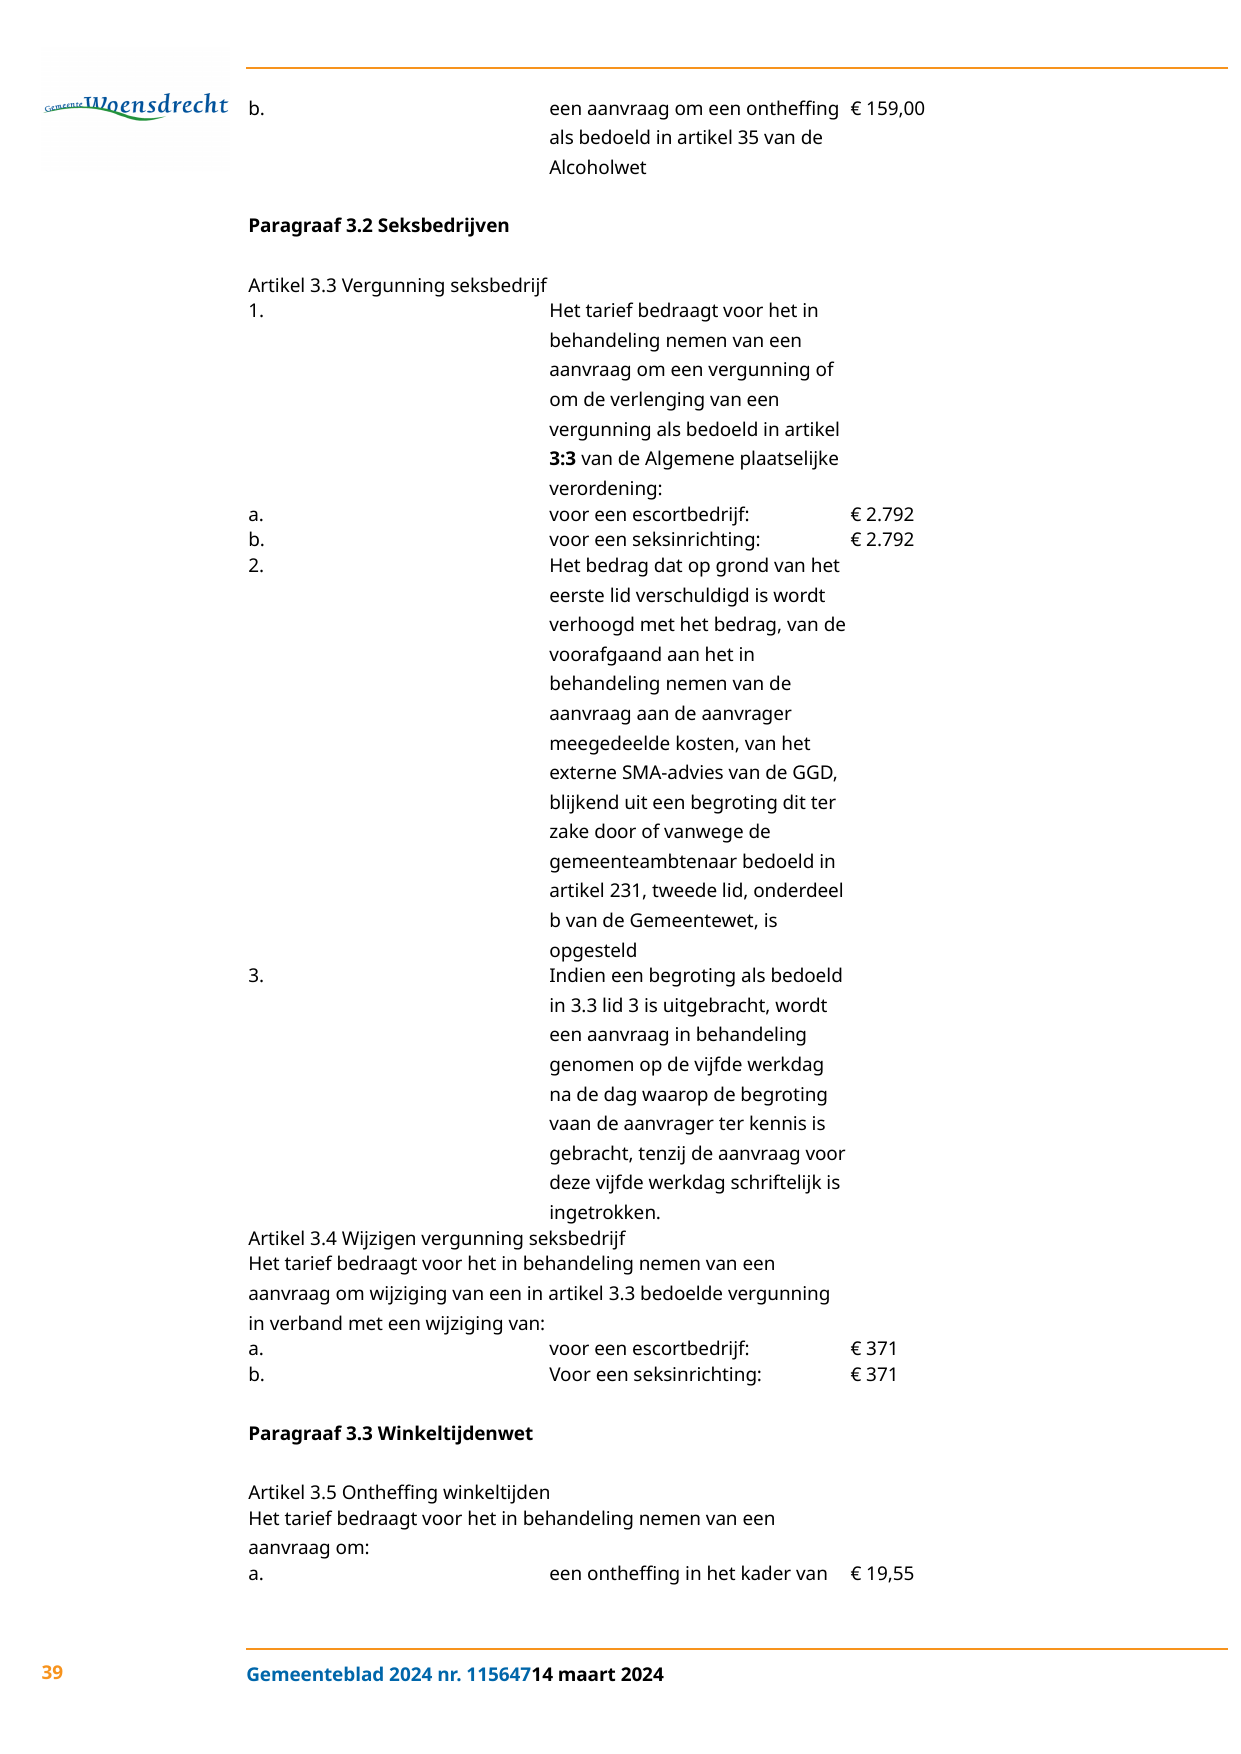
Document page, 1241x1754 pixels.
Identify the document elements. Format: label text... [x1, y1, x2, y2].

table_header Artikel 3.5 Ontheffing winkeltijden [248, 1479, 850, 1505]
table_cell € 371 [850, 1336, 1152, 1361]
text Paragraaf 3.2 Seksbedrijven [248, 212, 1152, 238]
table_cell b. [248, 95, 549, 180]
table_cell b. [248, 1361, 549, 1387]
table_cell Het tarief bedraagt voor het in behandeling nemen van een aanvraag om een vergunning of om de verlenging van een vergunning als bedoeld in artikel 3:3 van de Algemene plaatselijke verordening: [549, 298, 850, 501]
table_cell [850, 1251, 1152, 1336]
table_header Artikel 3.3 Vergunning seksbedrijf [248, 272, 850, 297]
table_header [850, 1479, 1152, 1505]
table_cell Artikel 3.4 Wijzigen vergunning seksbedrijf [248, 1225, 850, 1251]
table_cell [850, 1505, 1152, 1560]
table_cell Indien een begroting als bedoeld in 3.3 lid 3 is uitgebracht, wordt een aanvraag in behandeling genomen op de vijfde werkdag na de dag waarop de begroting vaan de aanvrager ter kennis is gebracht, tenzij de aanvraag voor deze vijfde werkdag schriftelijk is ingetrokken. [549, 963, 850, 1225]
table_cell [850, 552, 1152, 962]
table_cell [850, 1225, 1152, 1251]
table_cell voor een escortbedrijf: [549, 1336, 850, 1361]
table_cell € 19,55 [850, 1560, 1152, 1586]
table_cell € 371 [850, 1361, 1152, 1387]
table_cell Het tarief bedraagt voor het in behandeling nemen van een aanvraag om: [248, 1505, 850, 1560]
table_cell 3. [248, 963, 549, 1225]
picture [41, 47, 231, 172]
table_cell Het tarief bedraagt voor het in behandeling nemen van een aanvraag om wijziging van een in artikel 3.3 bedoelde vergunning in verband met een wijziging van: [248, 1251, 850, 1336]
table_cell a. [248, 1560, 549, 1586]
table_cell 2. [248, 552, 549, 962]
table_cell Het bedrag dat op grond van het eerste lid verschuldigd is wordt verhoogd met het bedrag, van de voorafgaand aan het in behandeling nemen van de aanvraag aan de aanvrager meegedeelde kosten, van het externe SMA-advies van de GGD, blijkend uit een begroting dit ter zake door of vanwege de gemeenteambtenaar bedoeld in artikel 231, tweede lid, onderdeel b van de Gemeentewet, is opgesteld [549, 552, 850, 962]
table_cell b. [248, 526, 549, 552]
table_cell voor een seksinrichting: [549, 526, 850, 552]
table_cell € 2.792 [850, 501, 1152, 526]
table_cell a. [248, 501, 549, 526]
table_cell [850, 298, 1152, 501]
table_cell 1. [248, 298, 549, 501]
table_cell een aanvraag om een ontheffing als bedoeld in artikel 35 van de Alcoholwet [549, 95, 850, 180]
table_cell € 2.792 [850, 526, 1152, 552]
table_cell Voor een seksinrichting: [549, 1361, 850, 1387]
table_cell € 159,00 [850, 95, 1152, 180]
table_header [850, 272, 1152, 297]
text Paragraaf 3.3 Winkeltijdenwet [248, 1420, 1152, 1446]
table_cell voor een escortbedrijf: [549, 501, 850, 526]
table_cell [850, 963, 1152, 1225]
table_cell a. [248, 1336, 549, 1361]
table_cell een ontheffing in het kader van [549, 1560, 850, 1586]
